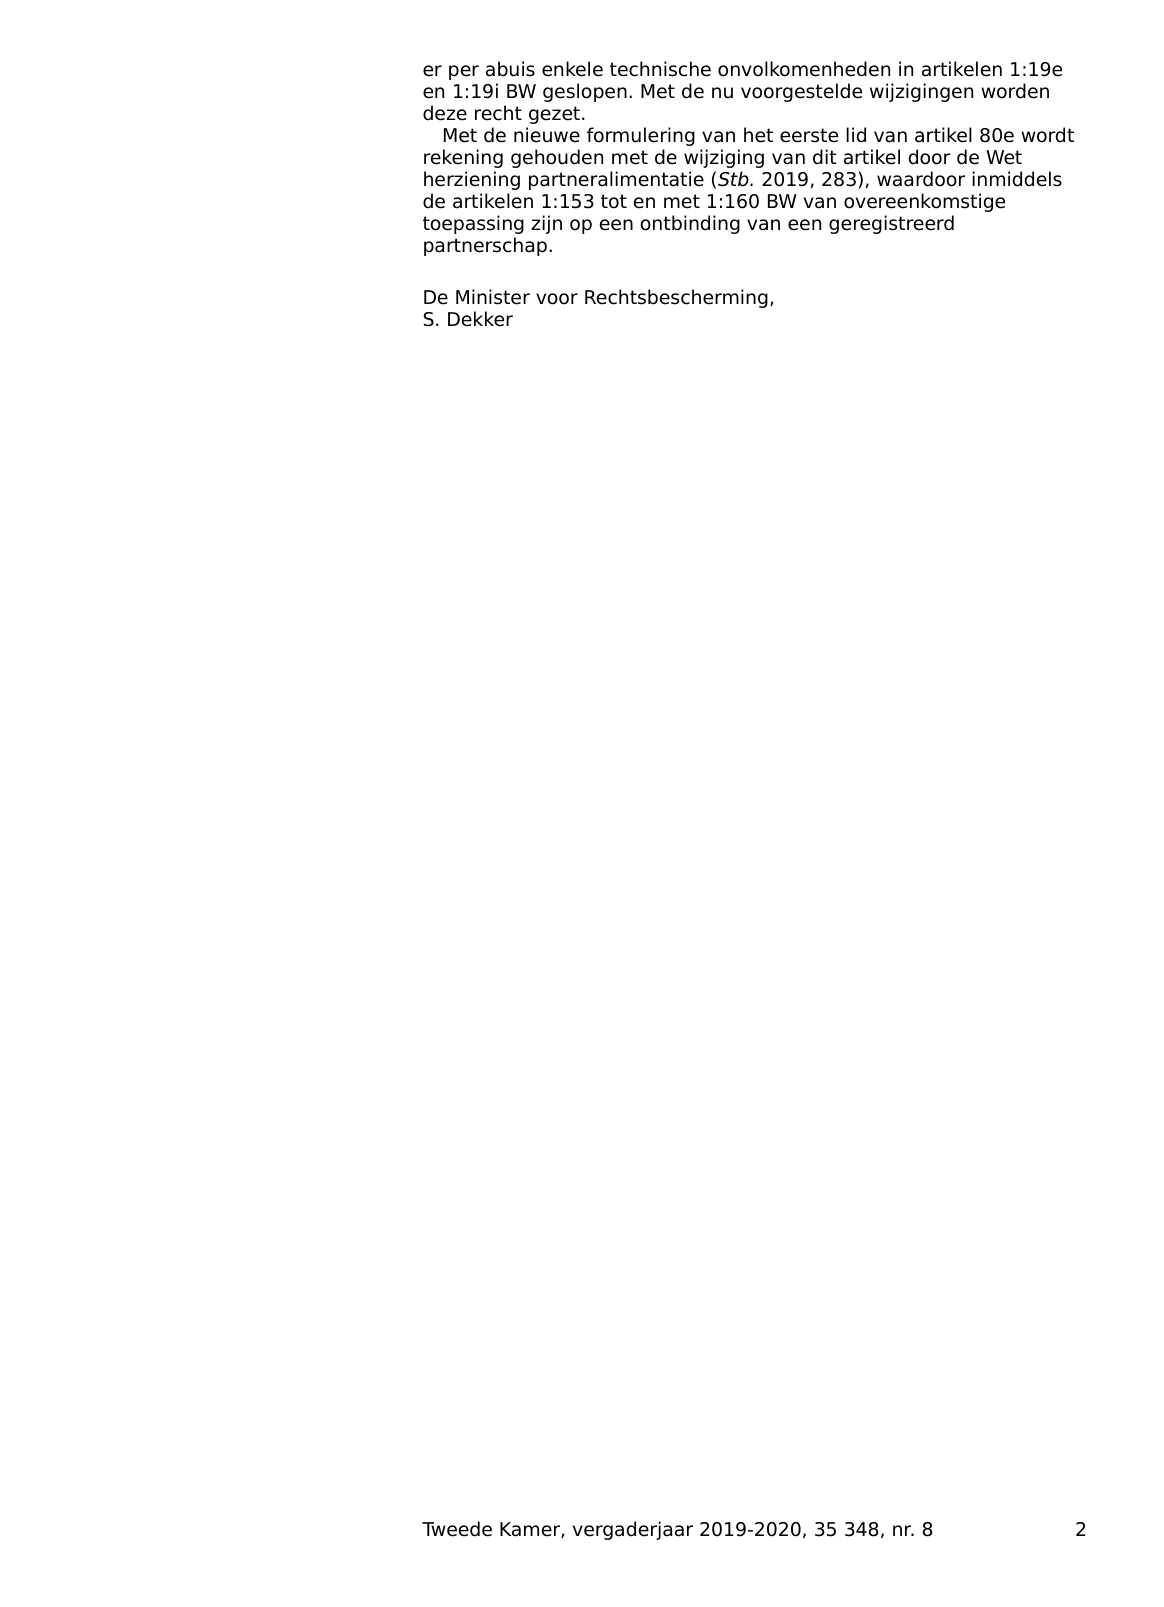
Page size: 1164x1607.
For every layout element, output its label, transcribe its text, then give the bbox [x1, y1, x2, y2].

text Met de nieuwe formulering van het eerste lid van artikel 80e wordt rekening gehouden met de wijziging van dit artikel door de Wet herziening partneralimentatie (Stb. 2019, 283), waardoor inmiddels de artikelen 1:153 tot en met 1:160 BW van overeenkomstige toepassing zijn op een ontbinding van een geregistreerd partnerschap. [422, 125, 1087, 257]
text De Minister voor Rechtsbescherming, S. Dekker [422, 287, 1087, 331]
text er per abuis enkele technische onvolkomenheden in artikelen 1:19e en 1:19i BW geslopen. Met de nu voorgestelde wijzigingen worden deze recht gezet. [422, 59, 1087, 125]
